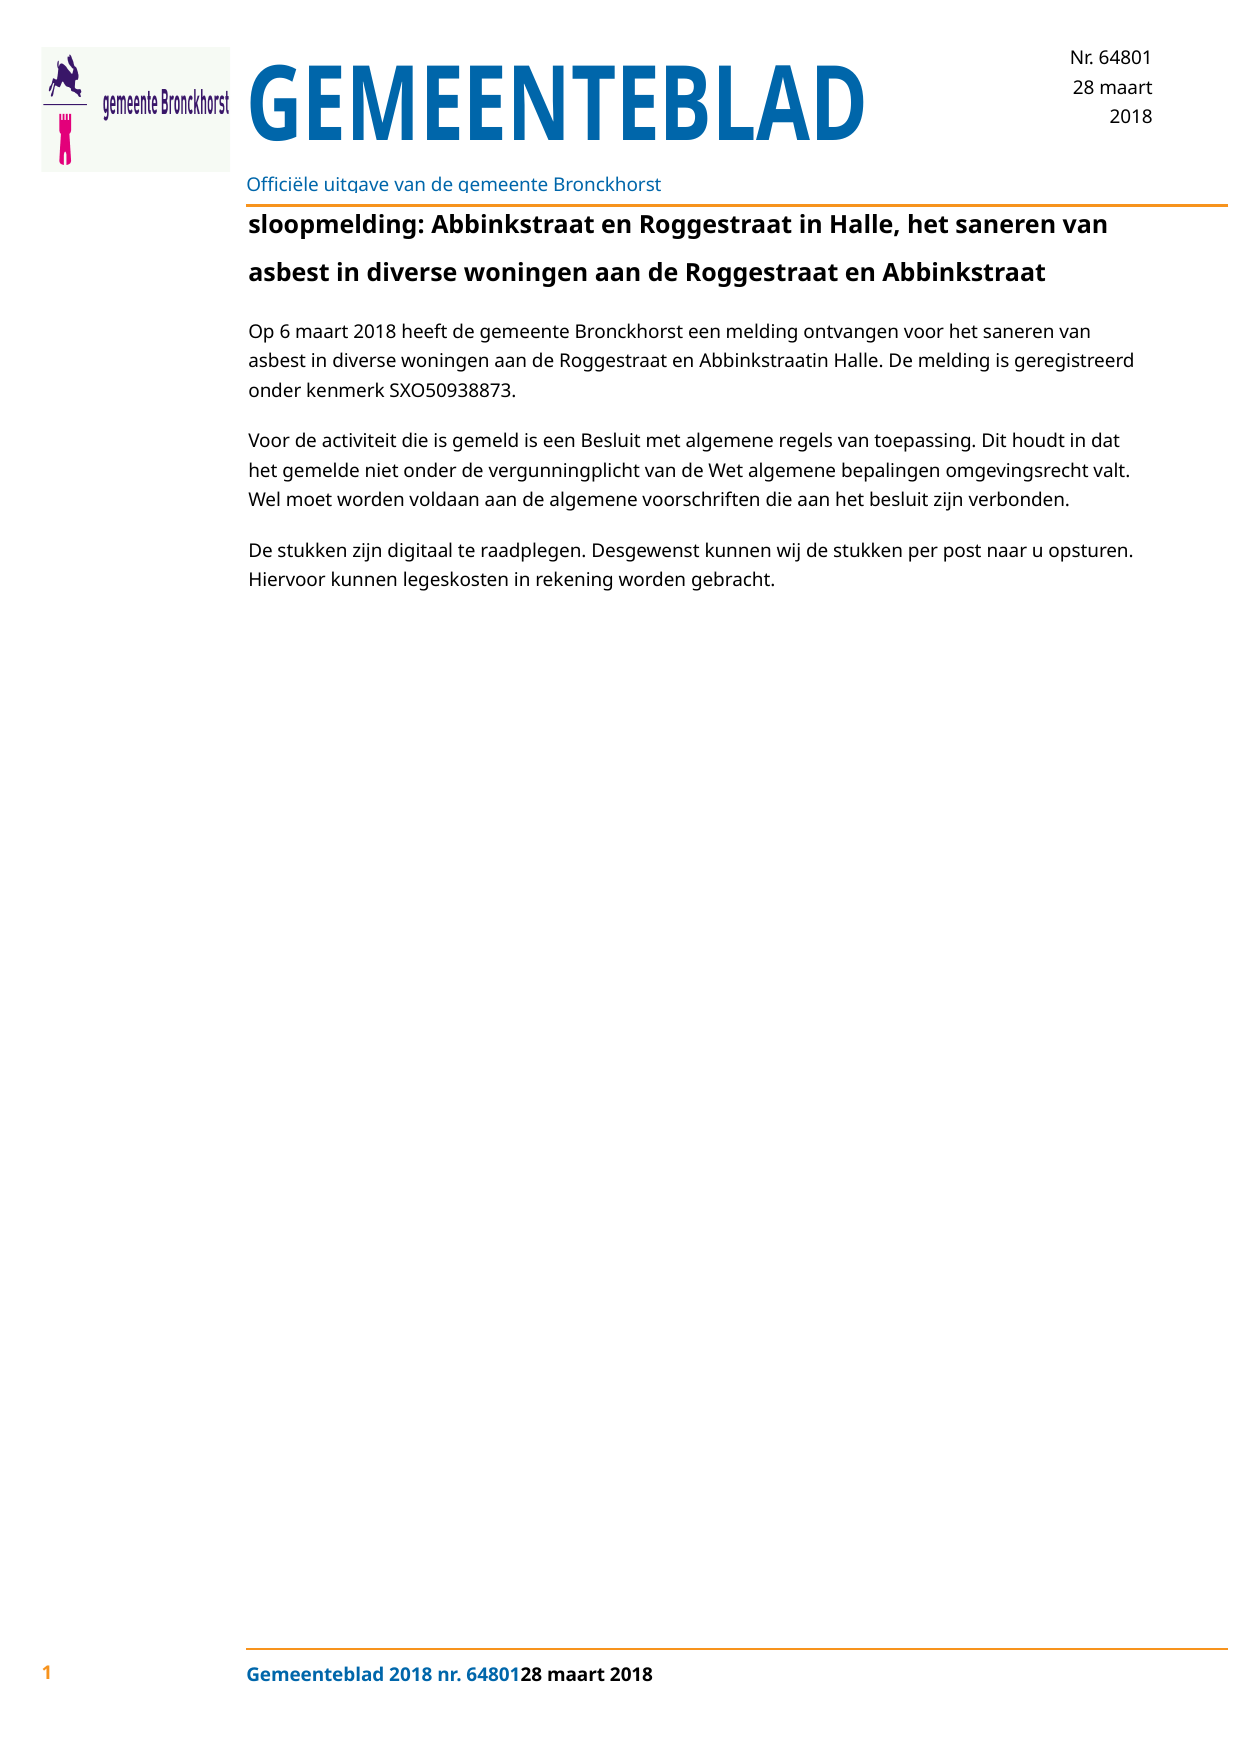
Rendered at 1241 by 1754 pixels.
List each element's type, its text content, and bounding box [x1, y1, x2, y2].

picture [41, 47, 231, 172]
text De stukken zijn digitaal te raadplegen. Desgewenst kunnen wij de stukken per post naar u opsturen. Hiervoor kunnen legeskosten in rekening worden gebracht. [248, 537, 1152, 592]
text Op 6 maart 2018 heeft de gemeente Bronckhorst een melding ontvangen voor het saneren van asbest in diverse woningen aan de Roggestraat en Abbinkstraatin Halle. De melding is geregistreerd onder kenmerk SXO50938873. [248, 318, 1152, 403]
text Voor de activiteit die is gemeld is een Besluit met algemene regels van toepassing. Dit houdt in dat het gemelde niet onder de vergunningplicht van de Wet algemene bepalingen omgevingsrecht valt. Wel moet worden voldaan aan de algemene voorschriften die aan het besluit zijn verbonden. [248, 427, 1152, 512]
text sloopmelding: Abbinkstraat en Roggestraat in Halle, het saneren van asbest in diverse woningen aan de Roggestraat en Abbinkstraat [248, 207, 1152, 288]
